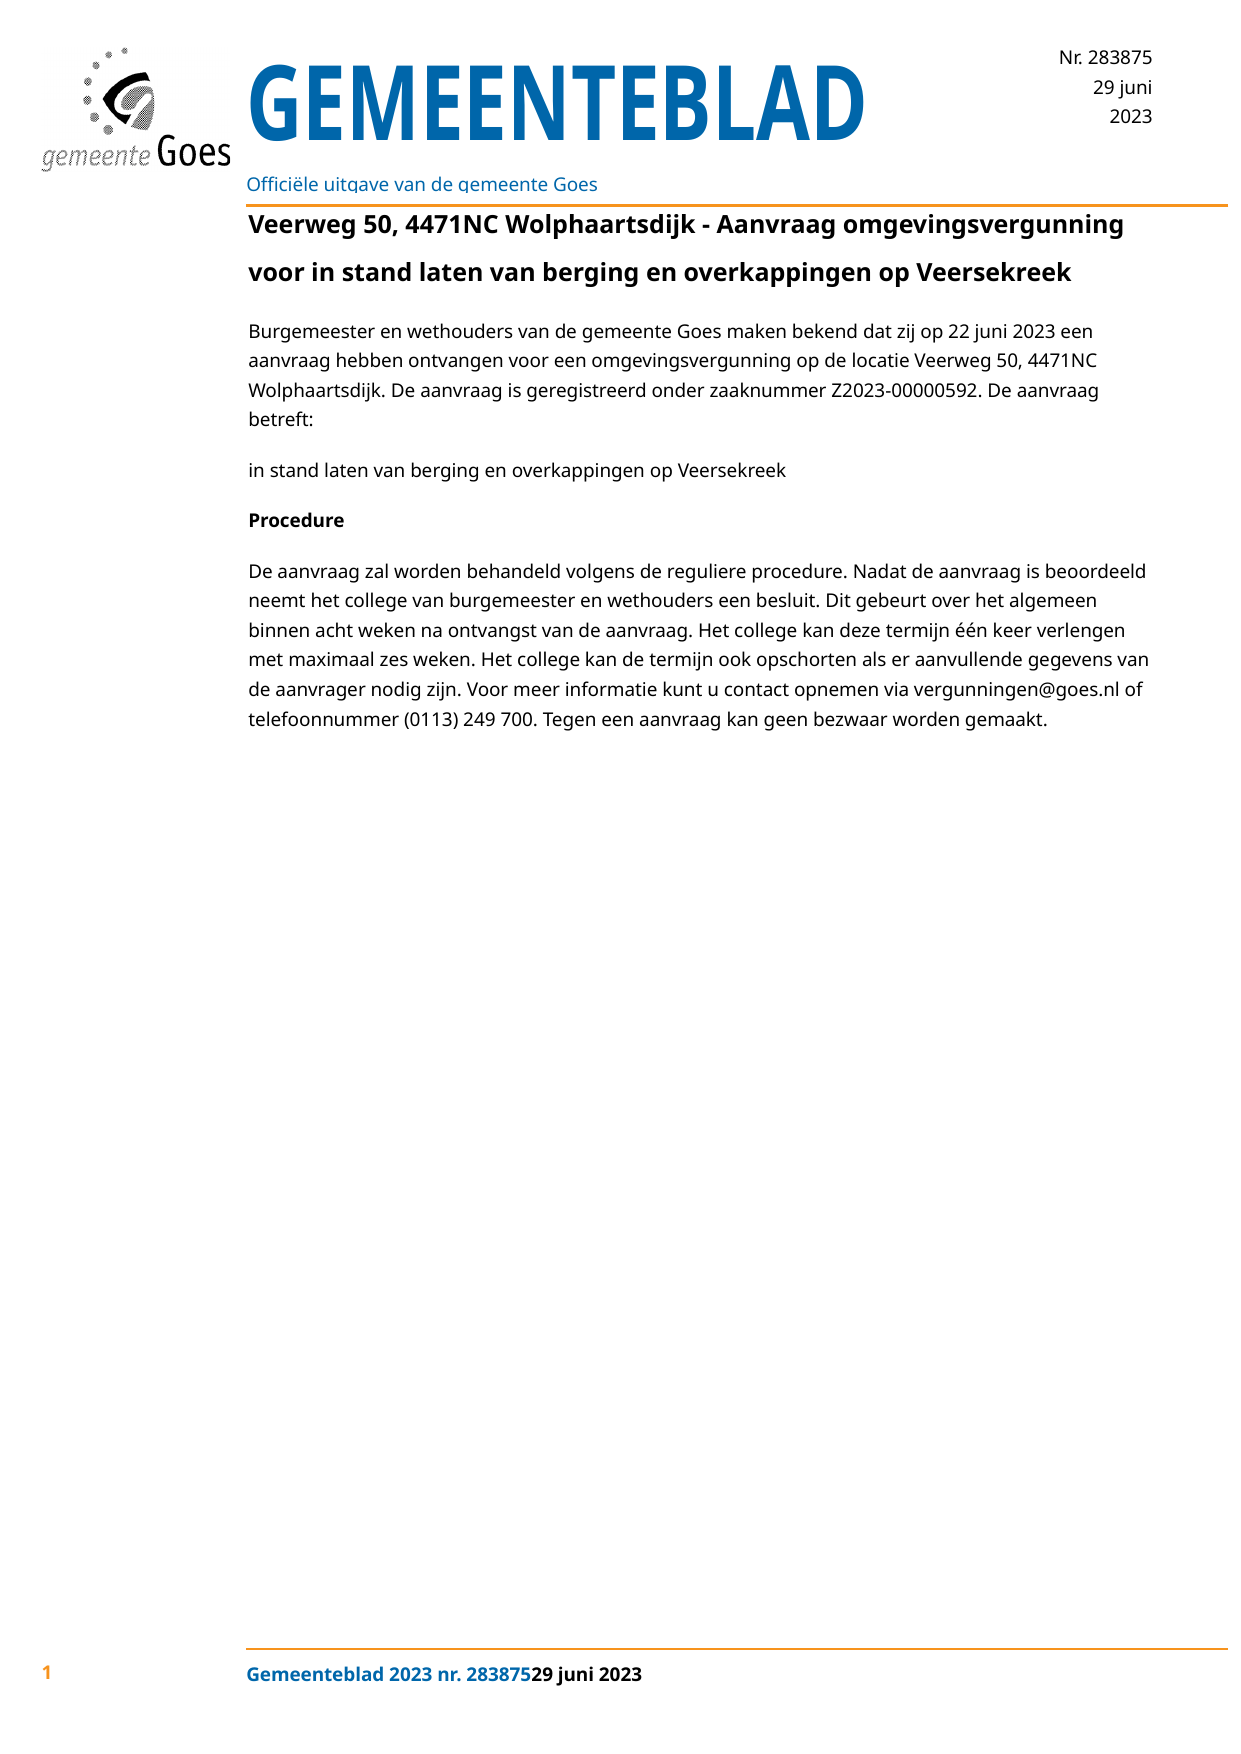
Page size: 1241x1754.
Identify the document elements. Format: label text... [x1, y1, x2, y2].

text Burgemeester en wethouders van de gemeente Goes maken bekend dat zij op 22 juni 2023 een aanvraag hebben ontvangen voor een omgevingsvergunning op de locatie Veerweg 50, 4471NC Wolphaartsdijk. De aanvraag is geregistreerd onder zaaknummer Z2023-00000592. De aanvraag betreft: [248, 318, 1152, 432]
text De aanvraag zal worden behandeld volgens de reguliere procedure. Nadat de aanvraag is beoordeeld neemt het college van burgemeester en wethouders een besluit. Dit gebeurt over het algemeen binnen acht weken na ontvangst van de aanvraag. Het college kan deze termijn één keer verlengen met maximaal zes weken. Het college kan de termijn ook opschorten als er aanvullende gegevens van de aanvrager nodig zijn. Voor meer informatie kunt u contact opnemen via vergunningen@goes.nl of telefoonnummer (0113) 249 700. Tegen een aanvraag kan geen bezwaar worden gemaakt. [248, 558, 1152, 732]
picture [41, 47, 231, 172]
text Procedure [248, 507, 1152, 533]
text Veerweg 50, 4471NC Wolphaartsdijk - Aanvraag omgevingsvergunning voor in stand laten van berging en overkappingen op Veersekreek [248, 207, 1152, 288]
text in stand laten van berging en overkappingen op Veersekreek [248, 457, 1152, 483]
